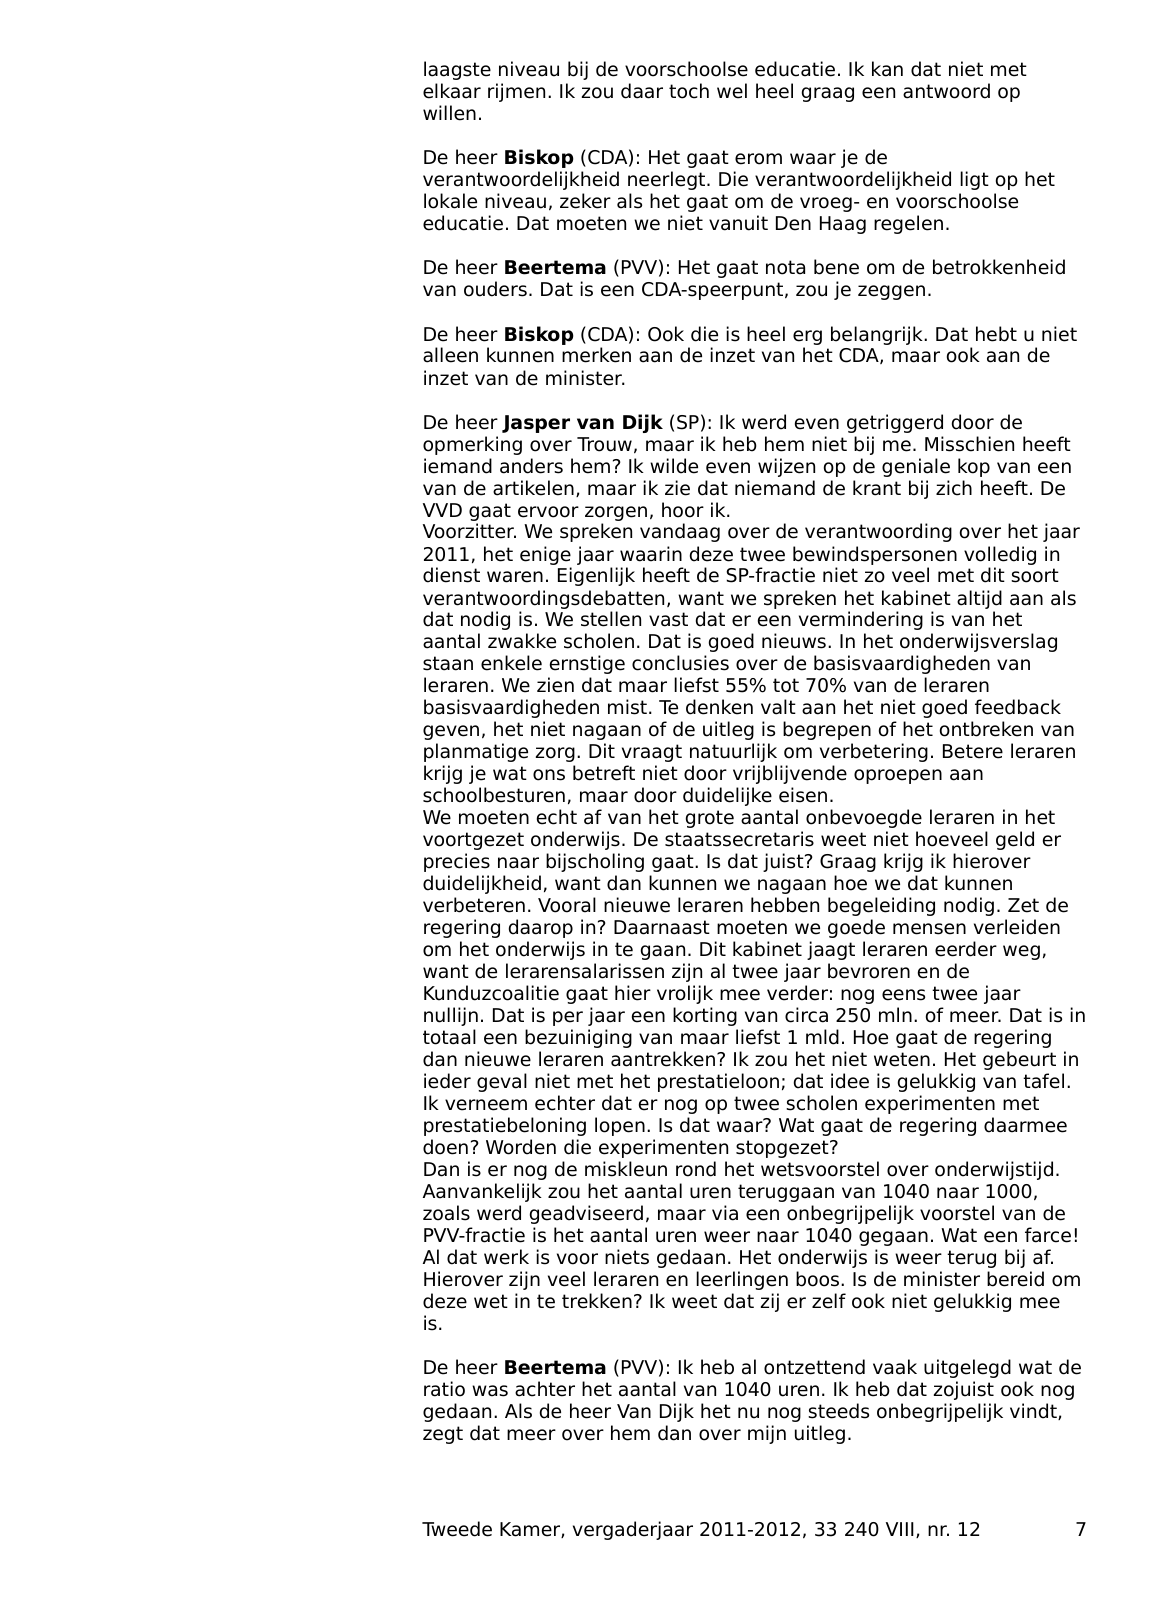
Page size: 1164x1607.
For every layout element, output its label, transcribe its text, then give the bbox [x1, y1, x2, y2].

text De heer Jasper van Dijk (SP): Ik werd even getriggerd door de opmerking over Trouw, maar ik heb hem niet bij me. Misschien heeft iemand anders hem? Ik wilde even wijzen op de geniale kop van een van de artikelen, maar ik zie dat niemand de krant bij zich heeft. De VVD gaat ervoor zorgen, hoor ik. [422, 412, 1087, 521]
text De heer Biskop (CDA): Het gaat erom waar je de verantwoordelijkheid neerlegt. Die verantwoordelijkheid ligt op het lokale niveau, zeker als het gaat om de vroeg- en voorschoolse educatie. Dat moeten we niet vanuit Den Haag regelen. [422, 147, 1087, 235]
text Voorzitter. We spreken vandaag over de verantwoording over het jaar 2011, het enige jaar waarin deze twee bewindspersonen volledig in dienst waren. Eigenlijk heeft de SP-fractie niet zo veel met dit soort verantwoordingsdebatten, want we spreken het kabinet altijd aan als dat nodig is. We stellen vast dat er een vermindering is van het aantal zwakke scholen. Dat is goed nieuws. In het onderwijsverslag staan enkele ernstige conclusies over de basisvaardigheden van leraren. We zien dat maar liefst 55% tot 70% van de leraren basisvaardigheden mist. Te denken valt aan het niet goed feedback geven, het niet nagaan of de uitleg is begrepen of het ontbreken van planmatige zorg. Dit vraagt natuurlijk om verbetering. Betere leraren krijg je wat ons betreft niet door vrijblijvende oproepen aan schoolbesturen, maar door duidelijke eisen. [422, 521, 1087, 807]
text De heer Beertema (PVV): Het gaat nota bene om de betrokkenheid van ouders. Dat is een CDA-speerpunt, zou je zeggen. [422, 257, 1087, 301]
text De heer Beertema (PVV): Ik heb al ontzettend vaak uitgelegd wat de ratio was achter het aantal van 1040 uren. Ik heb dat zojuist ook nog gedaan. Als de heer Van Dijk het nu nog steeds onbegrijpelijk vindt, zegt dat meer over hem dan over mijn uitleg. [422, 1357, 1087, 1445]
text laagste niveau bij de voorschoolse educatie. Ik kan dat niet met elkaar rijmen. Ik zou daar toch wel heel graag een antwoord op willen. [422, 59, 1087, 125]
text De heer Biskop (CDA): Ook die is heel erg belangrijk. Dat hebt u niet alleen kunnen merken aan de inzet van het CDA, maar ook aan de inzet van de minister. [422, 323, 1087, 389]
text Dan is er nog de miskleun rond het wetsvoorstel over onderwijstijd. Aanvankelijk zou het aantal uren teruggaan van 1040 naar 1000, zoals werd geadviseerd, maar via een onbegrijpelijk voorstel van de PVV-fractie is het aantal uren weer naar 1040 gegaan. Wat een farce! Al dat werk is voor niets gedaan. Het onderwijs is weer terug bij af. Hierover zijn veel leraren en leerlingen boos. Is de minister bereid om deze wet in te trekken? Ik weet dat zij er zelf ook niet gelukkig mee is. [422, 1159, 1087, 1335]
text We moeten echt af van het grote aantal onbevoegde leraren in het voortgezet onderwijs. De staatssecretaris weet niet hoeveel geld er precies naar bijscholing gaat. Is dat juist? Graag krijg ik hierover duidelijkheid, want dan kunnen we nagaan hoe we dat kunnen verbeteren. Vooral nieuwe leraren hebben begeleiding nodig. Zet de regering daarop in? Daarnaast moeten we goede mensen verleiden om het onderwijs in te gaan. Dit kabinet jaagt leraren eerder weg, want de lerarensalarissen zijn al twee jaar bevroren en de Kunduzcoalitie gaat hier vrolijk mee verder: nog eens twee jaar nullijn. Dat is per jaar een korting van circa 250 mln. of meer. Dat is in totaal een bezuiniging van maar liefst 1 mld. Hoe gaat de regering dan nieuwe leraren aantrekken? Ik zou het niet weten. Het gebeurt in ieder geval niet met het prestatieloon; dat idee is gelukkig van tafel. Ik verneem echter dat er nog op twee scholen experimenten met prestatiebeloning lopen. Is dat waar? Wat gaat de regering daarmee doen? Worden die experimenten stopgezet? [422, 807, 1087, 1159]
